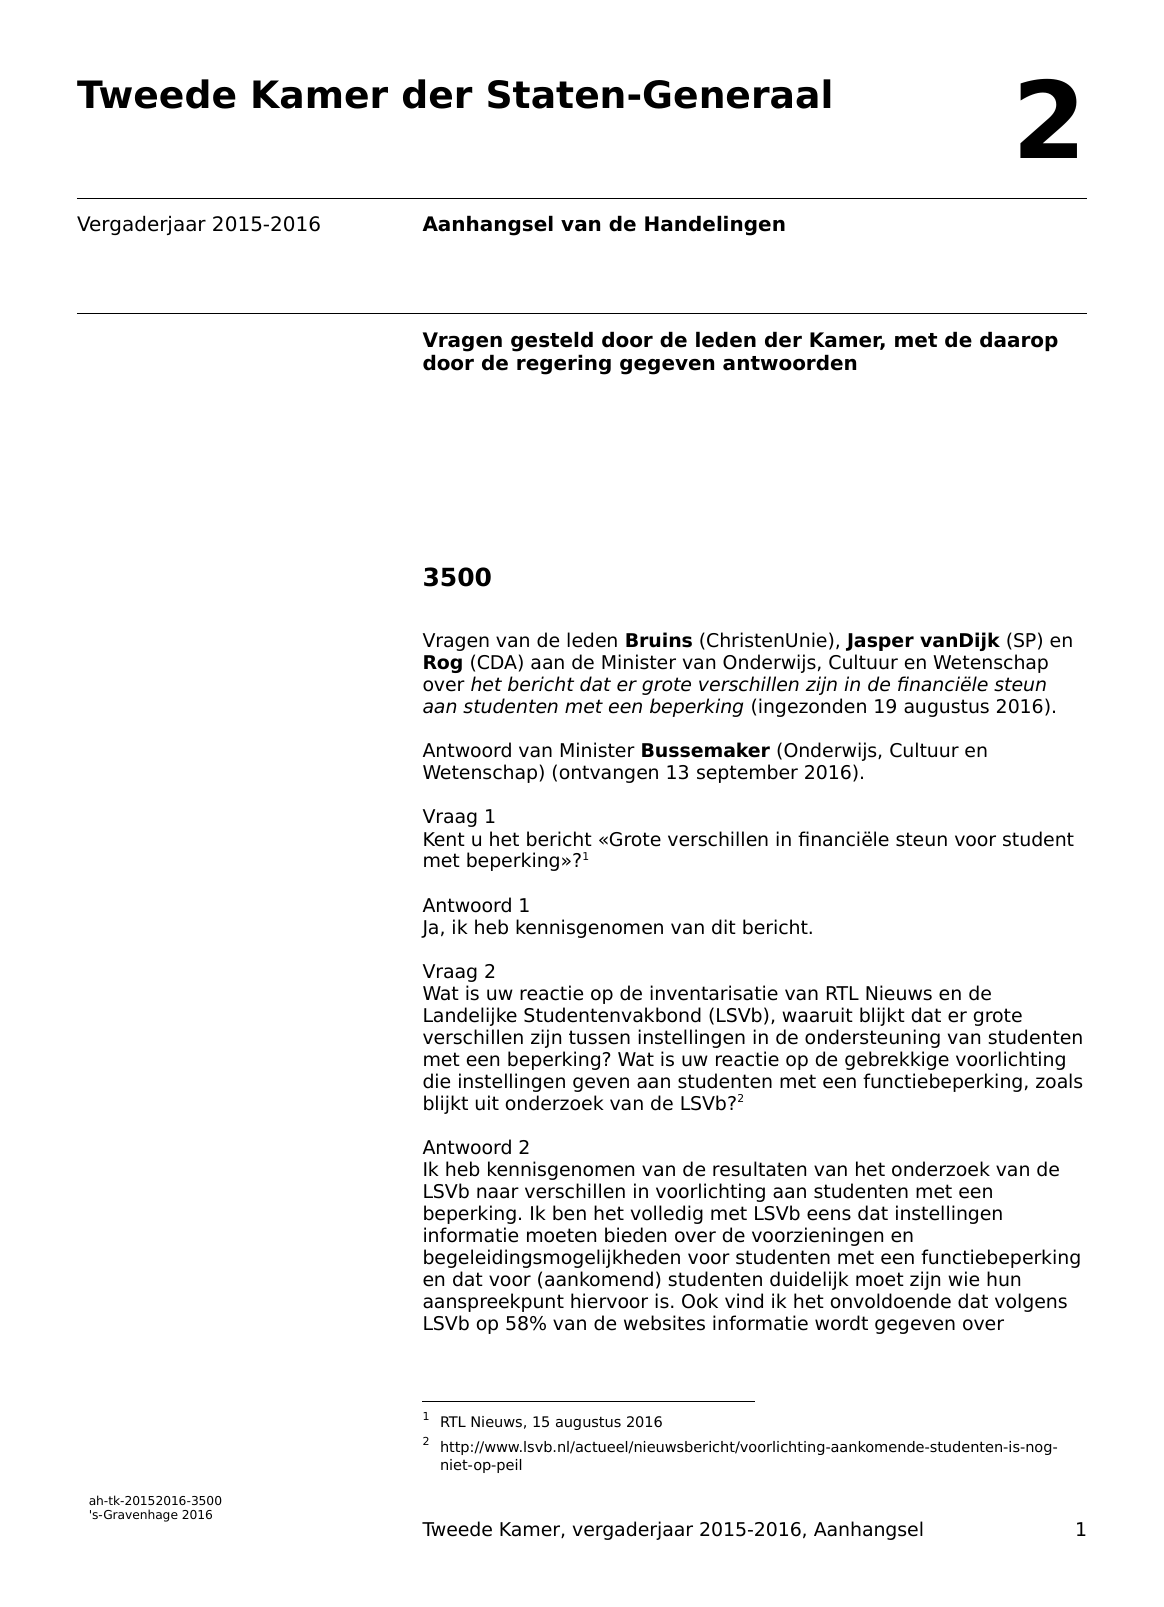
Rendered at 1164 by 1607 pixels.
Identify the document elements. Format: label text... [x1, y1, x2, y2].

table_cell [77, 314, 422, 375]
text ah-tk-20152016-3500 [88, 1494, 323, 1508]
text Ik heb kennisgenomen van de resultaten van het onderzoek van de LSVb naar verschillen in voorlichting aan studenten met een beperking. Ik ben het volledig met LSVb eens dat instellingen informatie moeten bieden over de voorzieningen en begeleidingsmogelijkheden voor studenten met een functiebeperking en dat voor (aankomend) studenten duidelijk moet zijn wie hun aanspreekpunt hiervoor is. Ook vind ik het onvoldoende dat volgens LSVb op 58% van de websites informatie wordt gegeven over [422, 1159, 1087, 1334]
text RTL Nieuws, 15 augustus 2016 [422, 1410, 1087, 1432]
text Antwoord 2 [422, 1137, 1087, 1159]
text Antwoord 1 [422, 894, 1087, 917]
text Vragen van de leden Bruins (ChristenUnie), Jasper vanDijk (SP) en Rog (CDA) aan de Minister van Onderwijs, Cultuur en Wetenschap over het bericht dat er grote verschillen zijn in de financiële steun aan studenten met een beperking (ingezonden 19 augustus 2016). [422, 630, 1087, 718]
text 3500 [422, 563, 1087, 592]
text Antwoord van Minister Bussemaker (Onderwijs, Cultuur en Wetenschap) (ontvangen 13 september 2016). [422, 740, 1087, 784]
text http://www.lsvb.nl/actueel/nieuwsbericht/voorlichting-aankomende-studenten-is-nog-niet-op-peil [422, 1435, 1087, 1474]
table_cell Vragen gesteld door de leden der Kamer, met de daarop door de regering gegeven antwoorden [422, 314, 1087, 375]
text Wat is uw reactie op de inventarisatie van RTL Nieuws en de Landelijke Studentenvakbond (LSVb), waaruit blijkt dat er grote verschillen zijn tussen instellingen in de ondersteuning van studenten met een beperking? Wat is uw reactie op de gebrekkige voorlichting die instellingen geven aan studenten met een functiebeperking, zoals blijkt uit onderzoek van de LSVb? [422, 983, 1087, 1114]
table_header 2 [886, 59, 1087, 198]
text Vraag 2 [422, 961, 1087, 983]
table_cell Aanhangsel van de Handelingen [422, 199, 1087, 313]
text Vraag 1 [422, 806, 1087, 828]
text 's-Gravenhage 2016 [88, 1508, 323, 1522]
table_header Tweede Kamer der Staten-Generaal [77, 59, 886, 198]
text Kent u het bericht «Grote verschillen in financiële steun voor student met beperking»? [422, 828, 1087, 872]
text Ja, ik heb kennisgenomen van dit bericht. [422, 917, 1087, 938]
table_cell Vergaderjaar 2015-2016 [77, 199, 422, 313]
